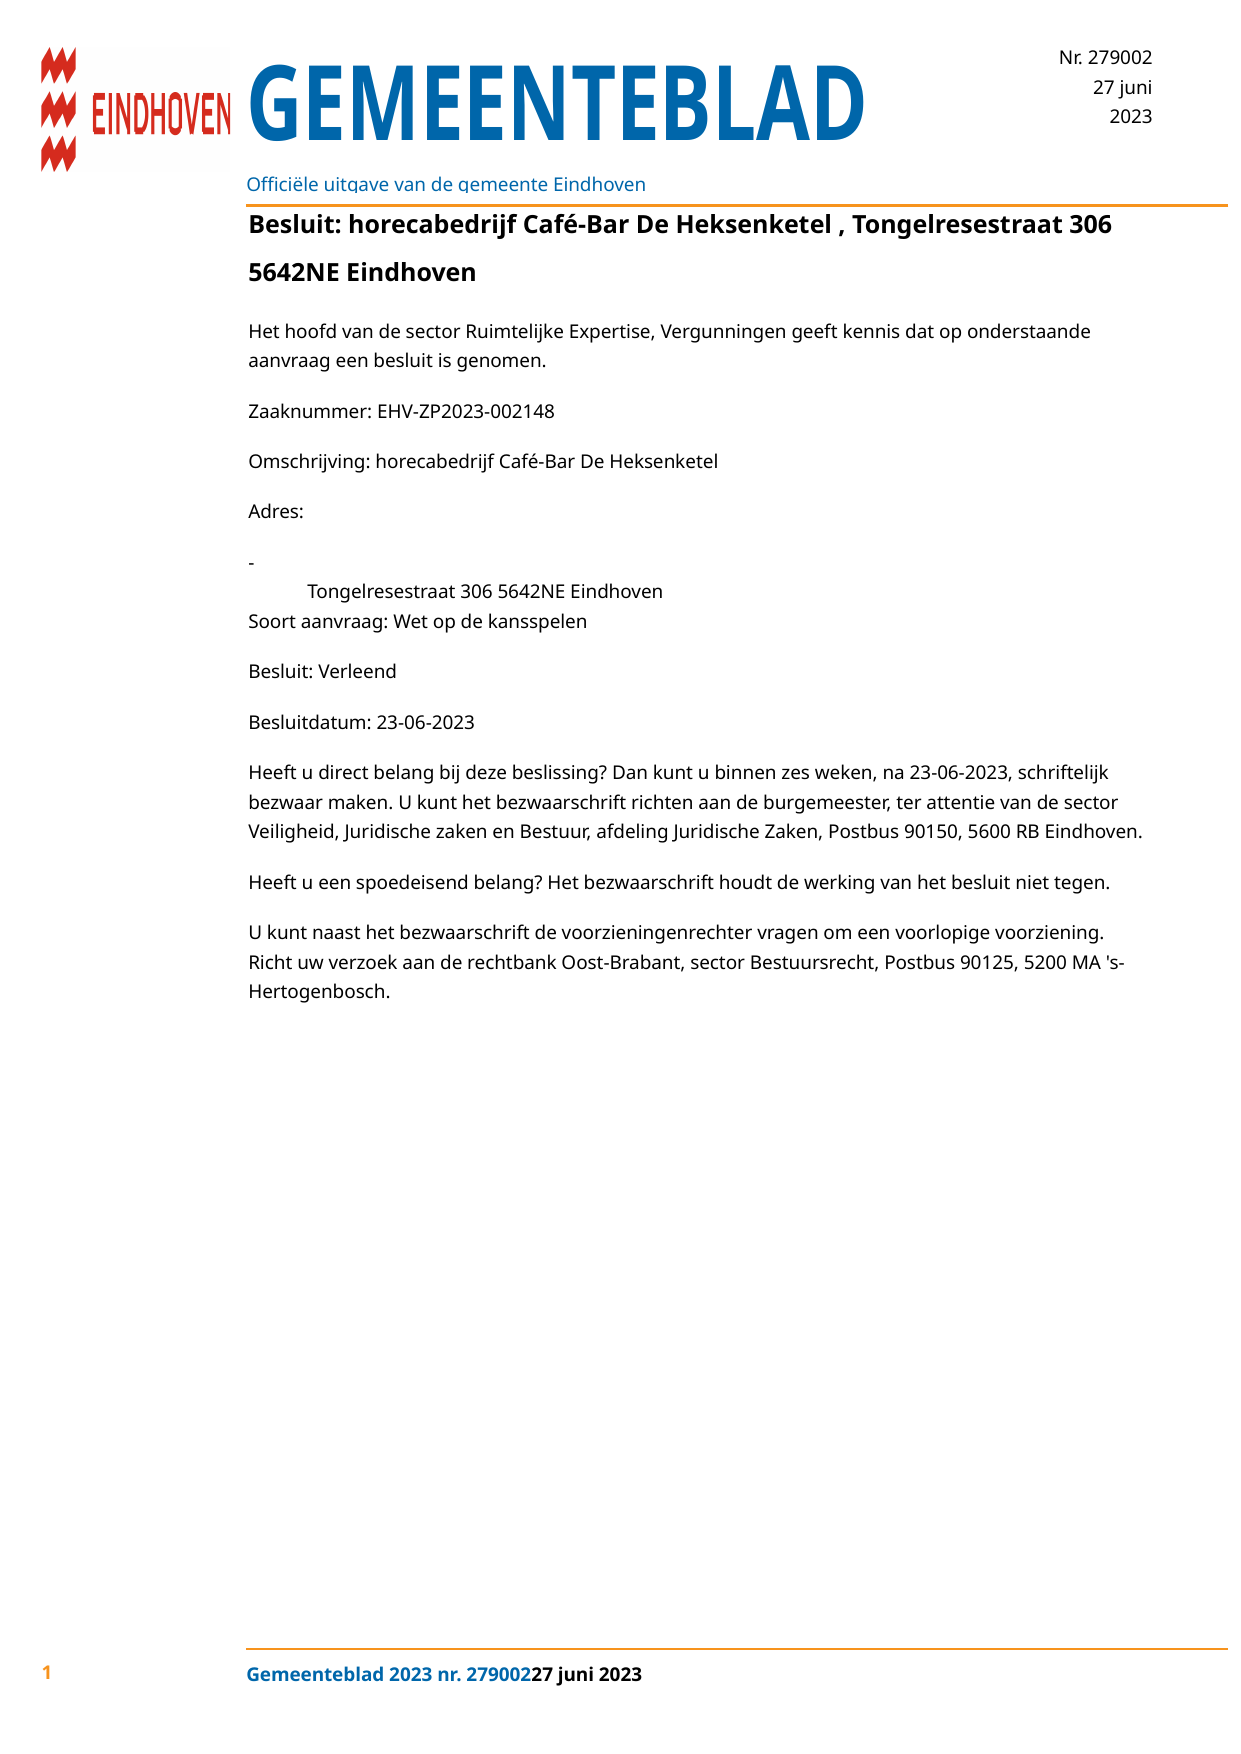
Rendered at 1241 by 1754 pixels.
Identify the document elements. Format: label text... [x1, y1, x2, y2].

text Soort aanvraag: Wet op de kansspelen [248, 608, 1152, 634]
text Besluit: horecabedrijf Café-Bar De Heksenketel , Tongelresestraat 306 5642NE Eindhoven [248, 207, 1152, 288]
text Heeft u direct belang bij deze beslissing? Dan kunt u binnen zes weken, na 23-06-2023, schriftelijk bezwaar maken. U kunt het bezwaarschrift richten aan de burgemeester, ter attentie van de sector Veiligheid, Juridische zaken en Bestuur, afdeling Juridische Zaken, Postbus 90150, 5600 RB Eindhoven. [248, 759, 1152, 844]
picture [41, 47, 231, 172]
text Besluitdatum: 23-06-2023 [248, 709, 1152, 735]
text Zaaknummer: EHV-ZP2023-002148 [248, 398, 1152, 424]
text U kunt naast het bezwaarschrift de voorzieningenrechter vragen om een voorlopige voorziening. Richt uw verzoek aan de rechtbank Oost-Brabant, sector Bestuursrecht, Postbus 90125, 5200 MA 's-Hertogenbosch. [248, 919, 1152, 1004]
list Tongelresestraat 306 5642NE Eindhoven [248, 579, 1152, 604]
text Adres: [248, 499, 1152, 524]
text Omschrijving: horecabedrijf Café-Bar De Heksenketel [248, 448, 1152, 474]
text Besluit: Verleend [248, 659, 1152, 684]
text Heeft u een spoedeisend belang? Het bezwaarschrift houdt de werking van het besluit niet tegen. [248, 869, 1152, 895]
text Het hoofd van de sector Ruimtelijke Expertise, Vergunningen geeft kennis dat op onderstaande aanvraag een besluit is genomen. [248, 318, 1152, 373]
